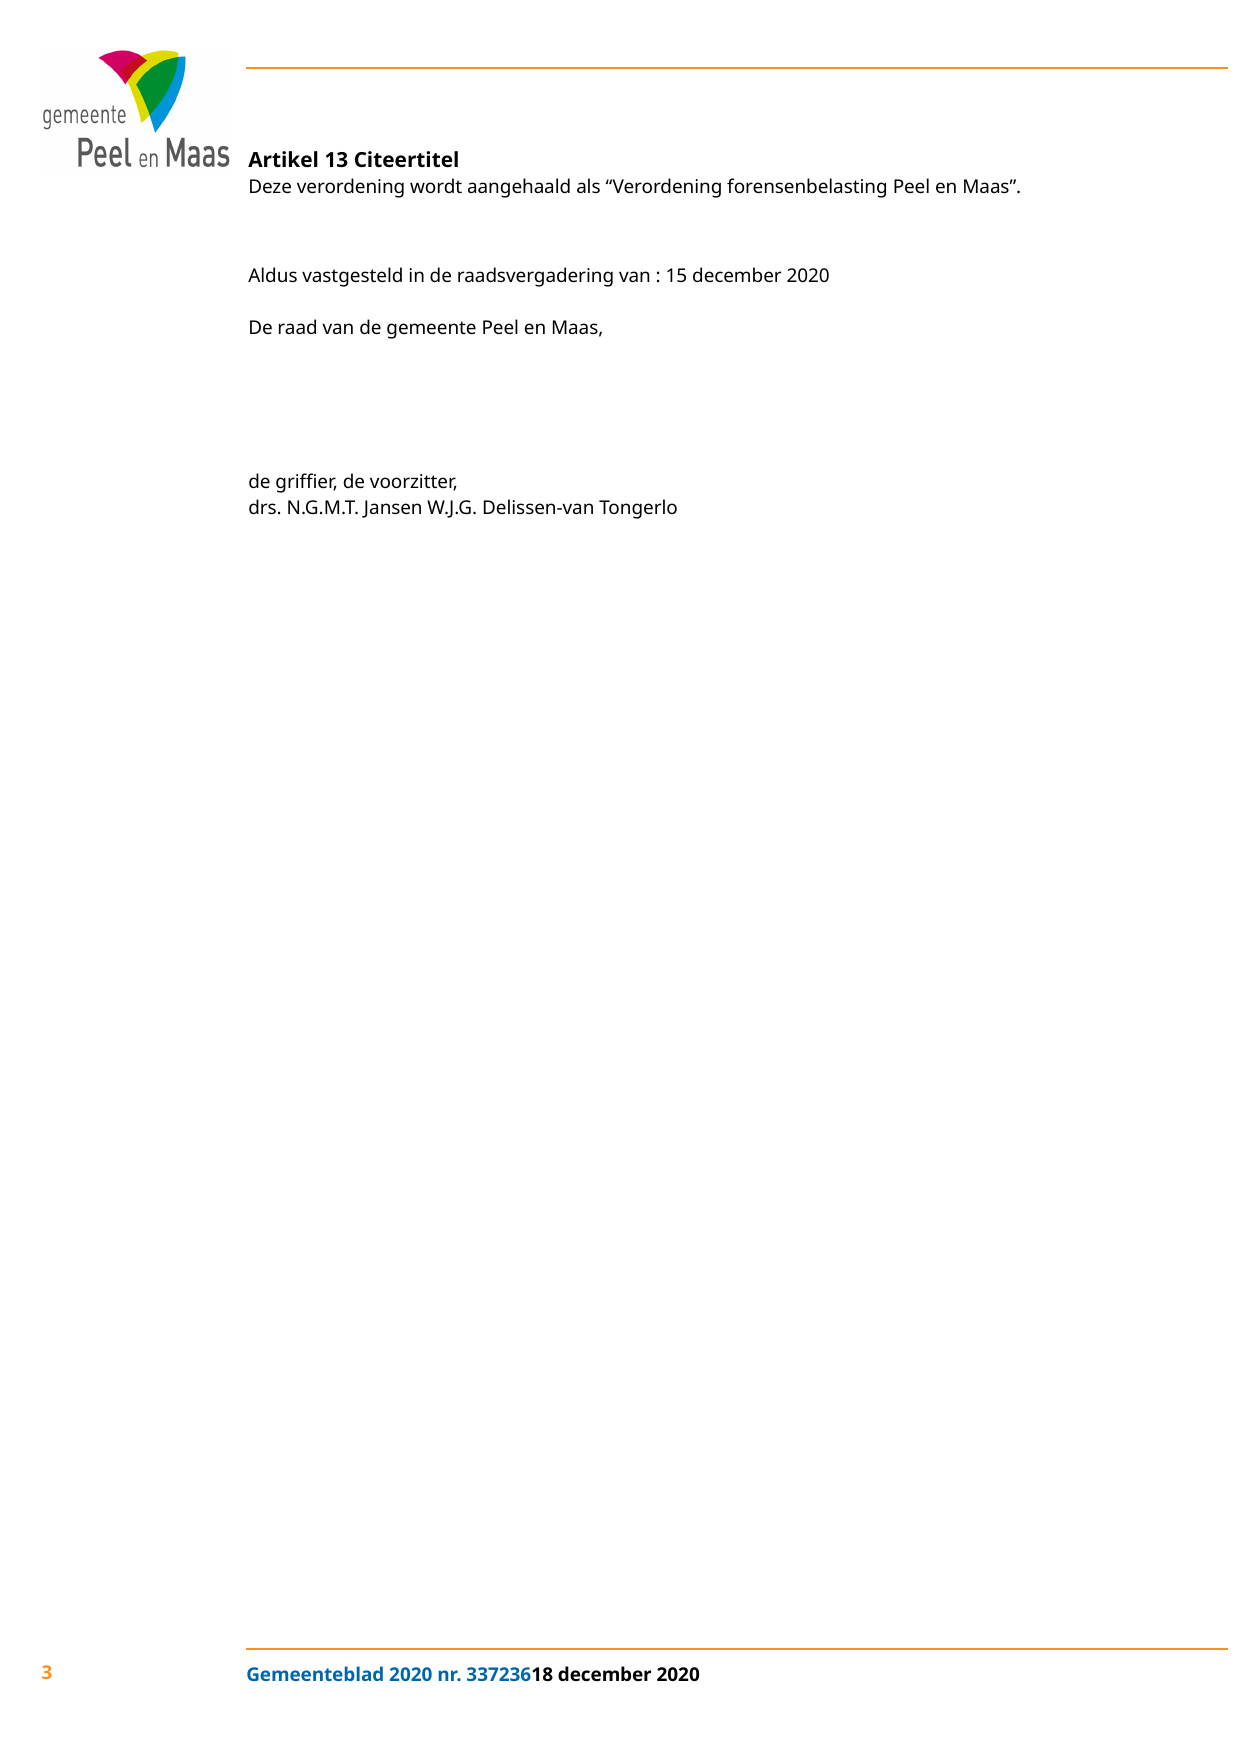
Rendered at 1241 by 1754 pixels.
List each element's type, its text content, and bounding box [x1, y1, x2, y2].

text drs. N.G.M.T. Jansen W.J.G. Delissen-van Tongerlo [248, 494, 1152, 520]
text de griffier, de voorzitter, [248, 468, 1152, 494]
picture [41, 47, 231, 172]
text Deze verordening wordt aangehaald als “Verordening forensenbelasting Peel en Maas”. [248, 174, 1152, 199]
text Artikel 13 Citeertitel [248, 145, 1152, 174]
text Aldus vastgesteld in de raadsvergadering van : 15 december 2020 [248, 262, 1152, 288]
text De raad van de gemeente Peel en Maas, [248, 314, 1152, 339]
